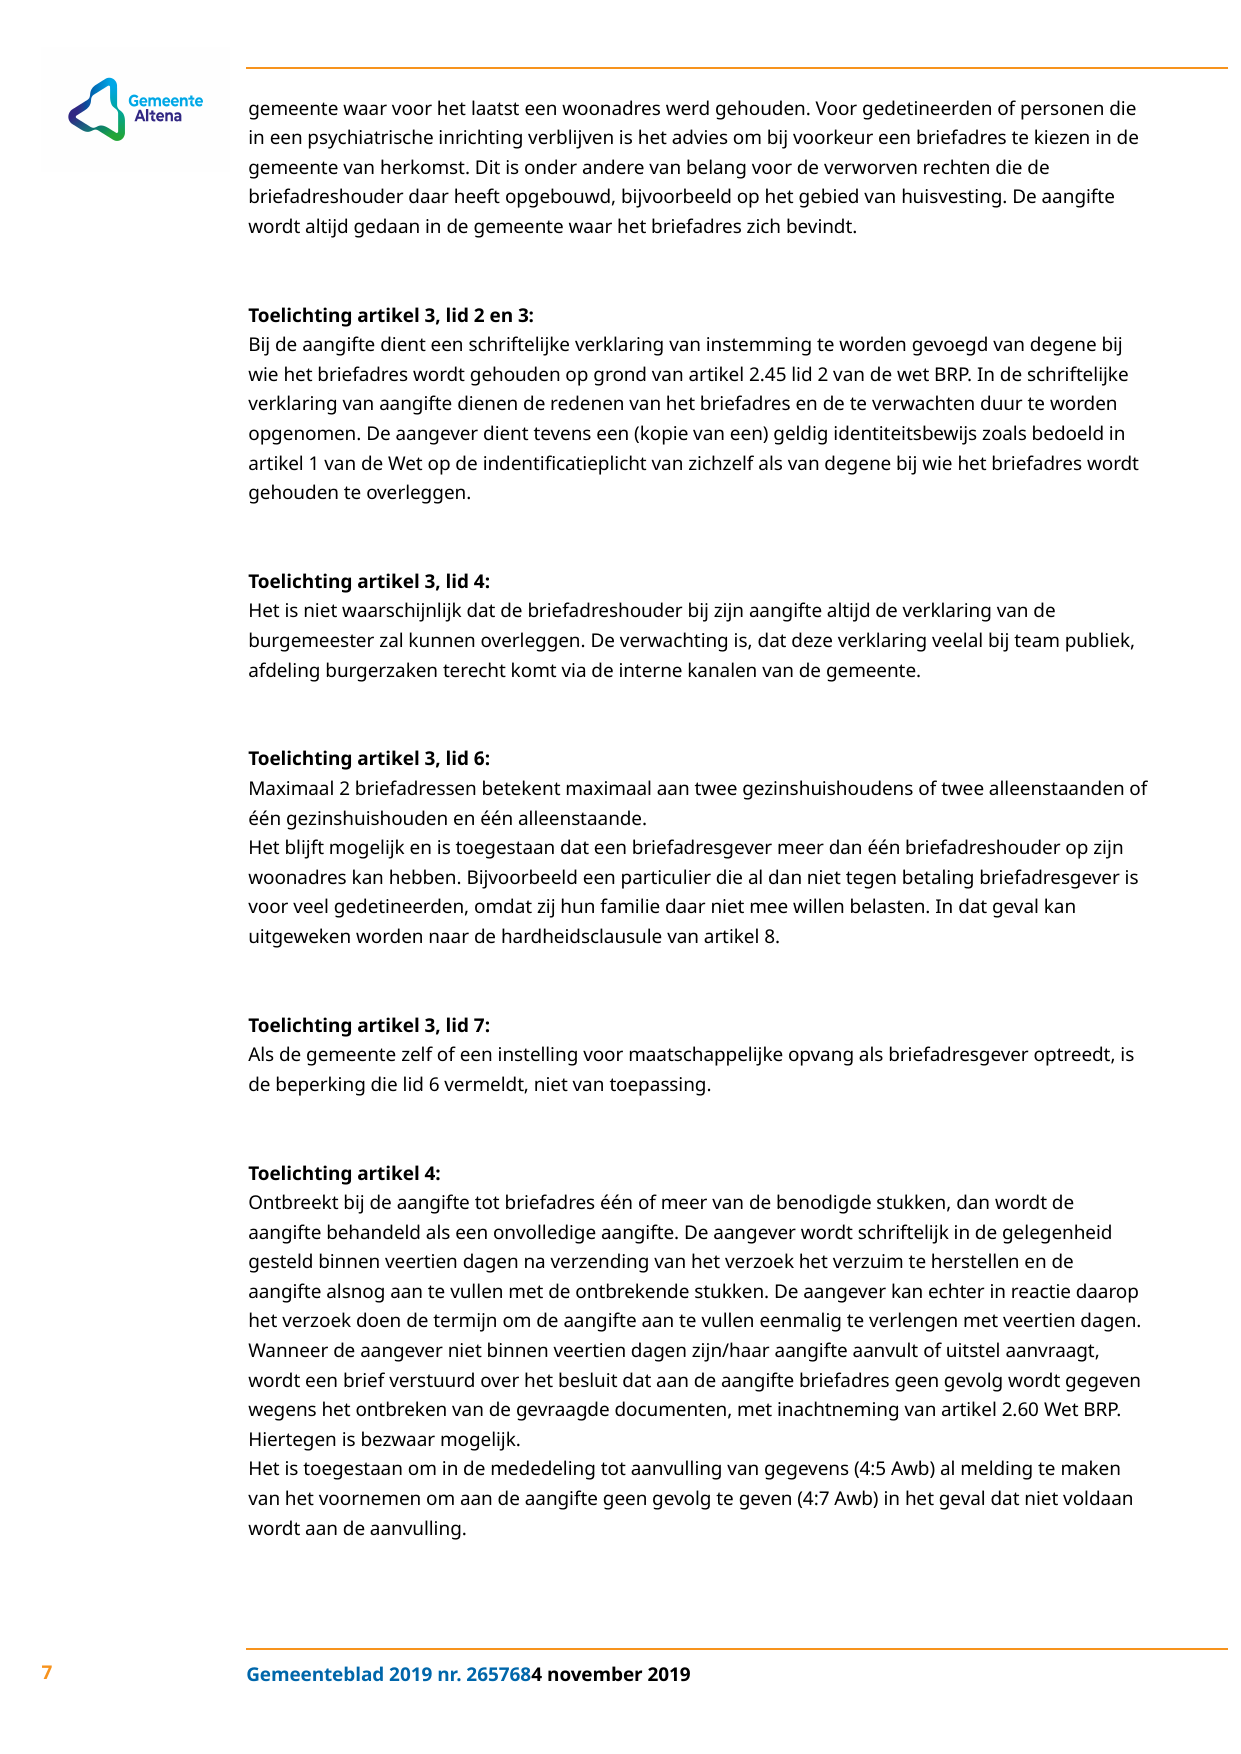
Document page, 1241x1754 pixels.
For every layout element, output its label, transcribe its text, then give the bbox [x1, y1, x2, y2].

text Toelichting artikel 3, lid 7: [248, 1012, 1152, 1038]
text Het is niet waarschijnlijk dat de briefadreshouder bij zijn aangifte altijd de verklaring van de burgemeester zal kunnen overleggen. De verwachting is, dat deze verklaring veelal bij team publiek, afdeling burgerzaken terecht komt via de interne kanalen van de gemeente. [248, 598, 1152, 683]
text Het is toegestaan om in de mededeling tot aanvulling van gegevens (4:5 Awb) al melding te maken van het voornemen om aan de aangifte geen gevolg te geven (4:7 Awb) in het geval dat niet voldaan wordt aan de aanvulling. [248, 1456, 1152, 1541]
text Toelichting artikel 4: [248, 1160, 1152, 1186]
text Maximaal 2 briefadressen betekent maximaal aan twee gezinshuishoudens of twee alleenstaanden of één gezinshuishouden en één alleenstaande. [248, 775, 1152, 831]
text Hiertegen is bezwaar mogelijk. [248, 1426, 1152, 1452]
text Ontbreekt bij de aangifte tot briefadres één of meer van de benodigde stukken, dan wordt de aangifte behandeld als een onvolledige aangifte. De aangever wordt schriftelijk in de gelegenheid gesteld binnen veertien dagen na verzending van het verzoek het verzuim te herstellen en de aangifte alsnog aan te vullen met de ontbrekende stukken. De aangever kan echter in reactie daarop het verzoek doen de termijn om de aangifte aan te vullen eenmalig te verlengen met veertien dagen. [248, 1189, 1152, 1333]
picture [41, 47, 231, 172]
text Toelichting artikel 3, lid 2 en 3: [248, 302, 1152, 328]
text Wanneer de aangever niet binnen veertien dagen zijn/haar aangifte aanvult of uitstel aanvraagt, wordt een brief verstuurd over het besluit dat aan de aangifte briefadres geen gevolg wordt gegeven wegens het ontbreken van de gevraagde documenten, met inachtneming van artikel 2.60 Wet BRP. [248, 1337, 1152, 1422]
text gemeente waar voor het laatst een woonadres werd gehouden. Voor gedetineerden of personen die in een psychiatrische inrichting verblijven is het advies om bij voorkeur een briefadres te kiezen in de gemeente van herkomst. Dit is onder andere van belang voor de verworven rechten die de briefadreshouder daar heeft opgebouwd, bijvoorbeeld op het gebied van huisvesting. De aangifte wordt altijd gedaan in de gemeente waar het briefadres zich bevindt. [248, 95, 1152, 239]
text Als de gemeente zelf of een instelling voor maatschappelijke opvang als briefadresgever optreedt, is de beperking die lid 6 vermeldt, niet van toepassing. [248, 1041, 1152, 1097]
text Toelichting artikel 3, lid 4: [248, 568, 1152, 594]
text Bij de aangifte dient een schriftelijke verklaring van instemming te worden gevoegd van degene bij wie het briefadres wordt gehouden op grond van artikel 2.45 lid 2 van de wet BRP. In de schriftelijke verklaring van aangifte dienen de redenen van het briefadres en de te verwachten duur te worden opgenomen. De aangever dient tevens een (kopie van een) geldig identiteitsbewijs zoals bedoeld in artikel 1 van de Wet op de indentificatieplicht van zichzelf als van degene bij wie het briefadres wordt gehouden te overleggen. [248, 331, 1152, 505]
text Het blijft mogelijk en is toegestaan dat een briefadresgever meer dan één briefadreshouder op zijn woonadres kan hebben. Bijvoorbeeld een particulier die al dan niet tegen betaling briefadresgever is voor veel gedetineerden, omdat zij hun familie daar niet mee willen belasten. In dat geval kan uitgeweken worden naar de hardheidsclausule van artikel 8. [248, 834, 1152, 949]
text Toelichting artikel 3, lid 6: [248, 746, 1152, 771]
